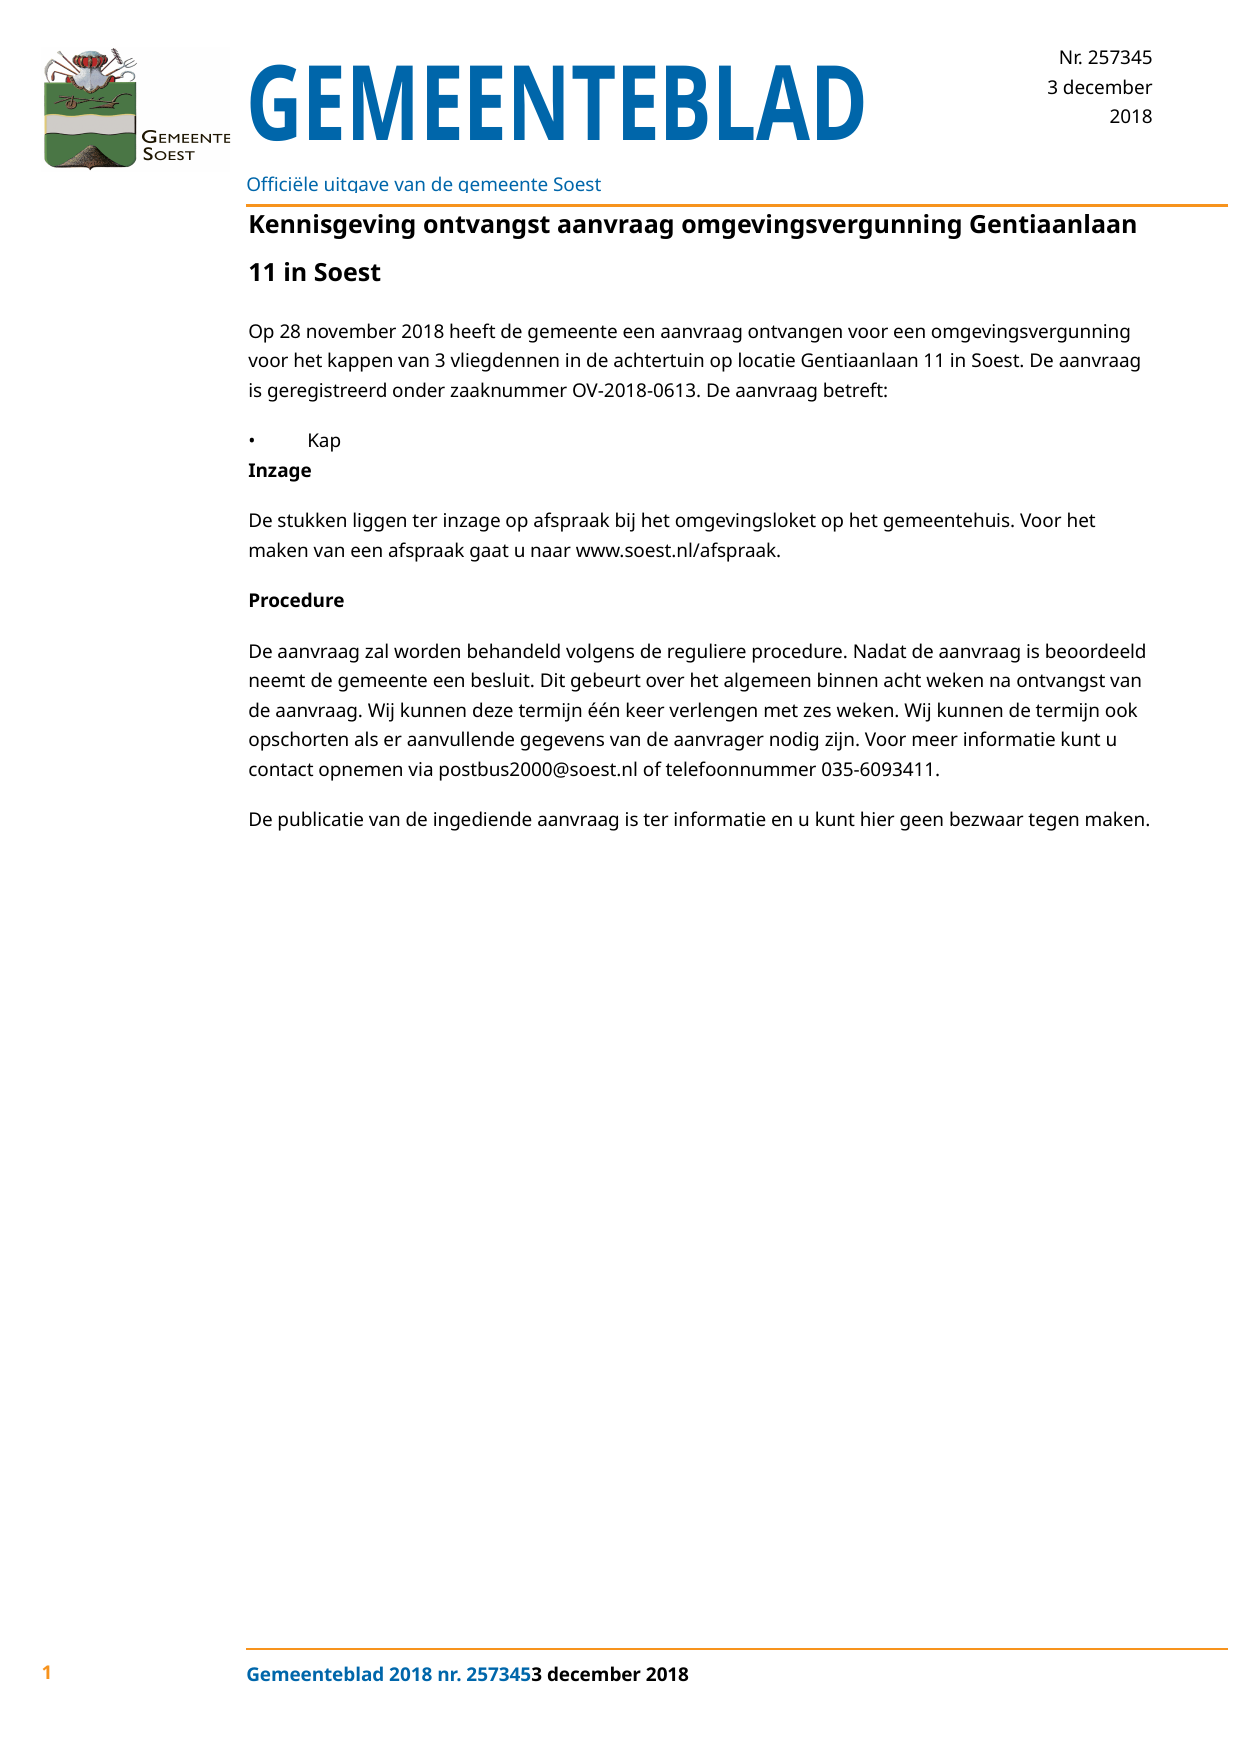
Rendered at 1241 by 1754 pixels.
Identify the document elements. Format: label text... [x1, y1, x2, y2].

text De publicatie van de ingediende aanvraag is ter informatie en u kunt hier geen bezwaar tegen maken. [248, 807, 1152, 832]
picture [41, 47, 231, 172]
list Kap [248, 427, 1152, 453]
text Op 28 november 2018 heeft de gemeente een aanvraag ontvangen voor een omgevingsvergunning voor het kappen van 3 vliegdennen in de achtertuin op locatie Gentiaanlaan 11 in Soest. De aanvraag is geregistreerd onder zaaknummer OV-2018-0613. De aanvraag betreft: [248, 318, 1152, 403]
text De aanvraag zal worden behandeld volgens de reguliere procedure. Nadat de aanvraag is beoordeeld neemt de gemeente een besluit. Dit gebeurt over het algemeen binnen acht weken na ontvangst van de aanvraag. Wij kunnen deze termijn één keer verlengen met zes weken. Wij kunnen de termijn ook opschorten als er aanvullende gegevens van de aanvrager nodig zijn. Voor meer informatie kunt u contact opnemen via postbus2000@soest.nl of telefoonnummer 035-6093411. [248, 638, 1152, 782]
text Kennisgeving ontvangst aanvraag omgevingsvergunning Gentiaanlaan 11 in Soest [248, 207, 1152, 288]
text Procedure [248, 587, 1152, 613]
text De stukken liggen ter inzage op afspraak bij het omgevingsloket op het gemeentehuis. Voor het maken van een afspraak gaat u naar www.soest.nl/afspraak. [248, 507, 1152, 563]
text Inzage [248, 457, 1152, 483]
